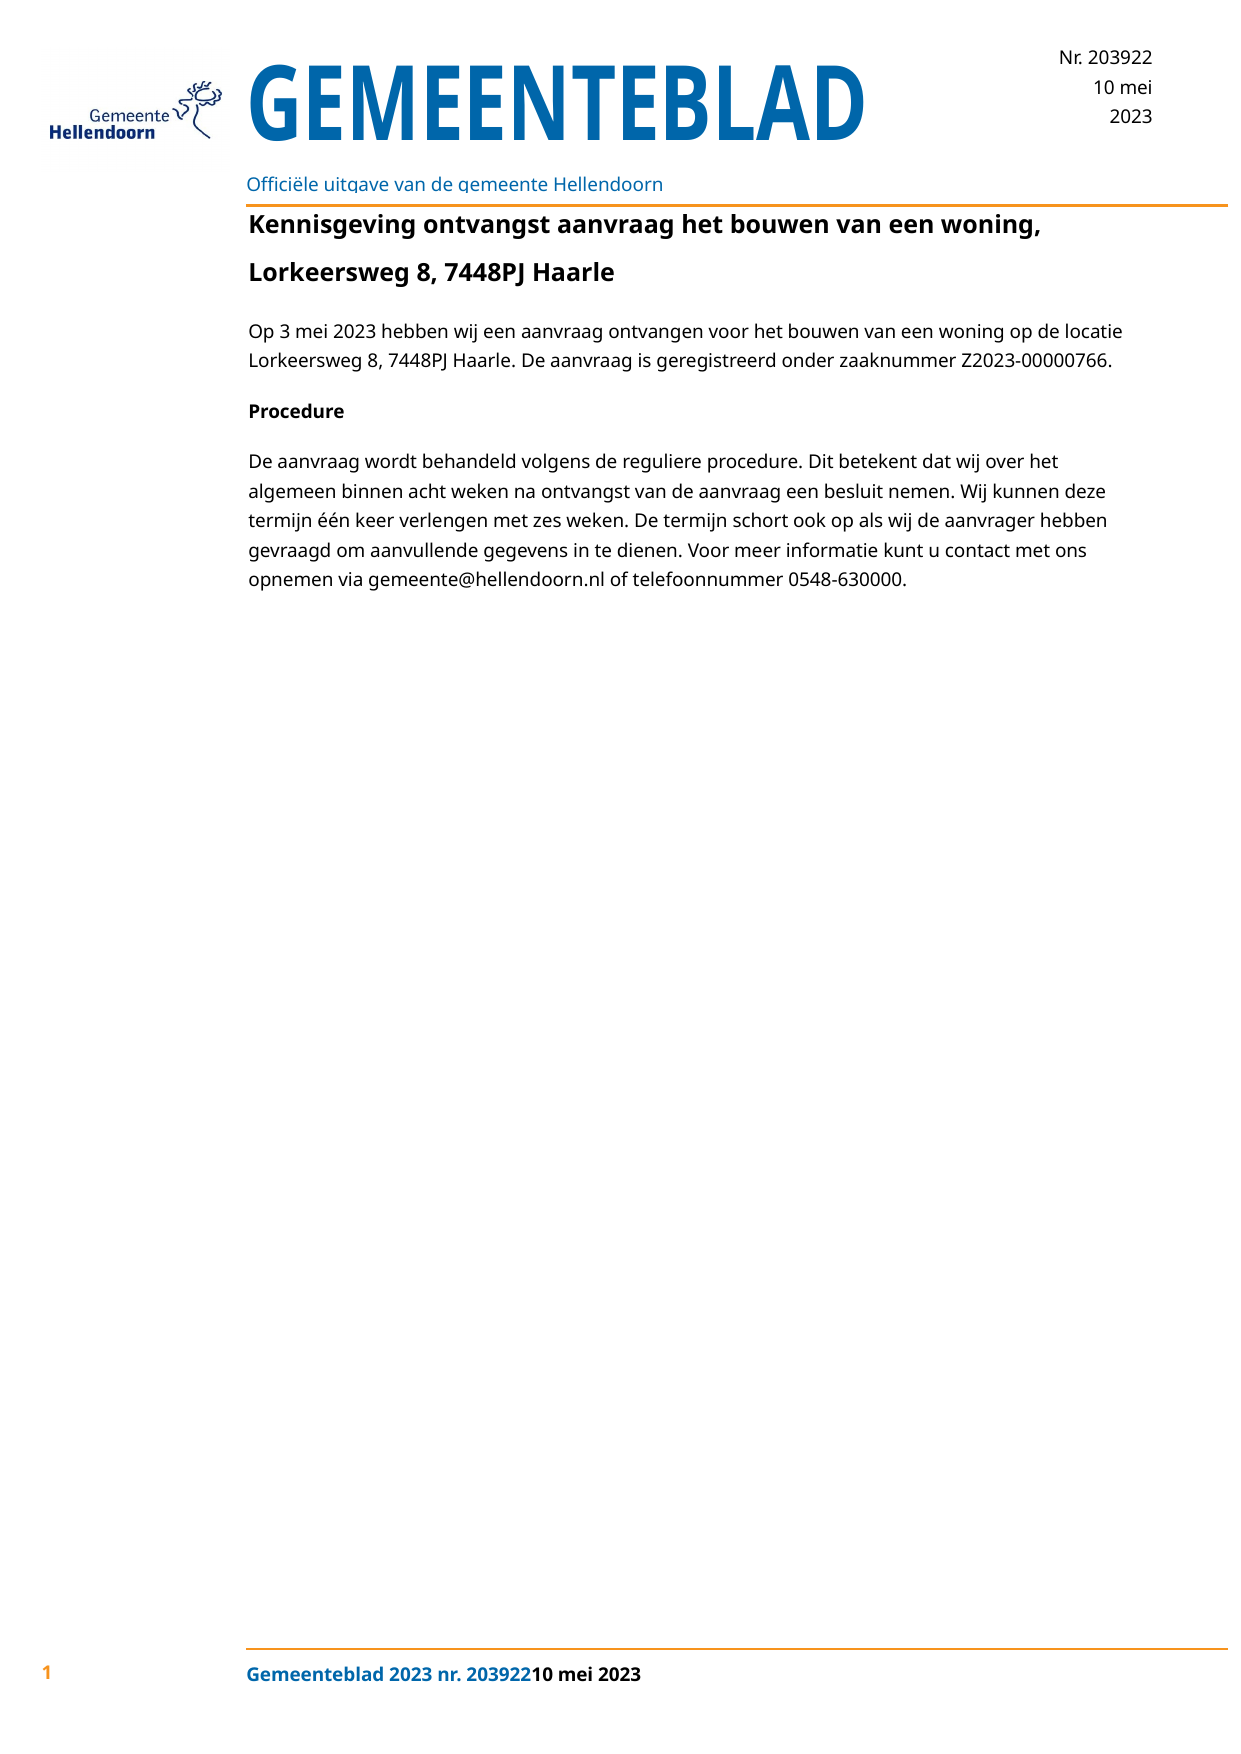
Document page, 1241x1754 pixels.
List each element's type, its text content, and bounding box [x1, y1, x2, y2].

text Procedure [248, 398, 1152, 424]
text Op 3 mei 2023 hebben wij een aanvraag ontvangen voor het bouwen van een woning op de locatie Lorkeersweg 8, 7448PJ Haarle. De aanvraag is geregistreerd onder zaaknummer Z2023-00000766. [248, 318, 1152, 373]
picture [41, 47, 231, 172]
text Kennisgeving ontvangst aanvraag het bouwen van een woning, Lorkeersweg 8, 7448PJ Haarle [248, 207, 1152, 288]
text De aanvraag wordt behandeld volgens de reguliere procedure. Dit betekent dat wij over het algemeen binnen acht weken na ontvangst van de aanvraag een besluit nemen. Wij kunnen deze termijn één keer verlengen met zes weken. De termijn schort ook op als wij de aanvrager hebben gevraagd om aanvullende gegevens in te dienen. Voor meer informatie kunt u contact met ons opnemen via gemeente@hellendoorn.nl of telefoonnummer 0548-630000. [248, 448, 1152, 592]
